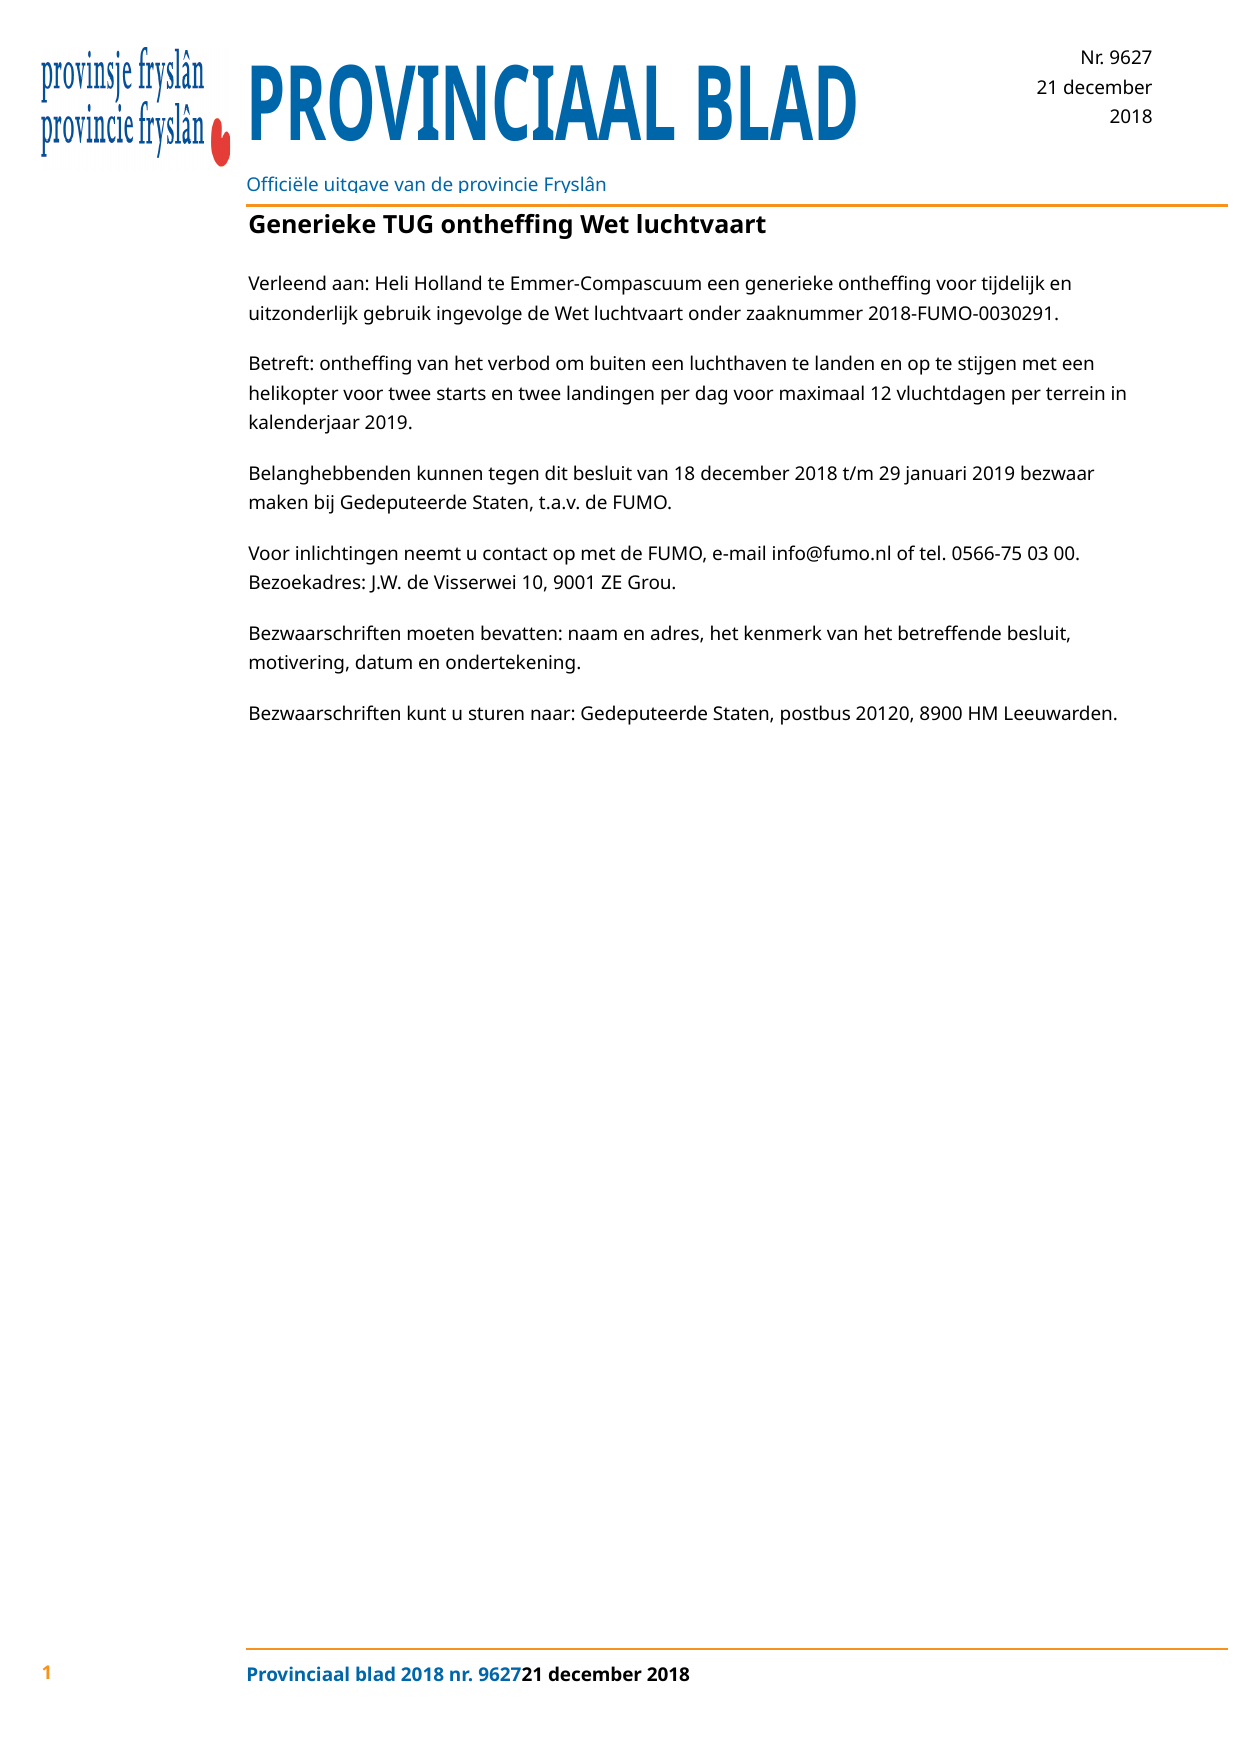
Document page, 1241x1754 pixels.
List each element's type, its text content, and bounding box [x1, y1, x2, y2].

text Bezwaarschriften moeten bevatten: naam en adres, het kenmerk van het betreffende besluit, motivering, datum en ondertekening. [248, 620, 1152, 675]
text Bezwaarschriften kunt u sturen naar: Gedeputeerde Staten, postbus 20120, 8900 HM Leeuwarden. [248, 700, 1152, 726]
picture [41, 47, 231, 172]
text Verleend aan: Heli Holland te Emmer-Compascuum een generieke ontheffing voor tijdelijk en uitzonderlijk gebruik ingevolge de Wet luchtvaart onder zaaknummer 2018-FUMO-0030291. [248, 270, 1152, 326]
text Belanghebbenden kunnen tegen dit besluit van 18 december 2018 t/m 29 januari 2019 bezwaar maken bij Gedeputeerde Staten, t.a.v. de FUMO. [248, 460, 1152, 515]
text Betreft: ontheffing van het verbod om buiten een luchthaven te landen en op te stijgen met een helikopter voor twee starts en twee landingen per dag voor maximaal 12 vluchtdagen per terrein in kalenderjaar 2019. [248, 350, 1152, 435]
text Voor inlichtingen neemt u contact op met de FUMO, e-mail info@fumo.nl of tel. 0566-75 03 00. Bezoekadres: J.W. de Visserwei 10, 9001 ZE Grou. [248, 540, 1152, 595]
text Generieke TUG ontheffing Wet luchtvaart [248, 207, 1152, 241]
